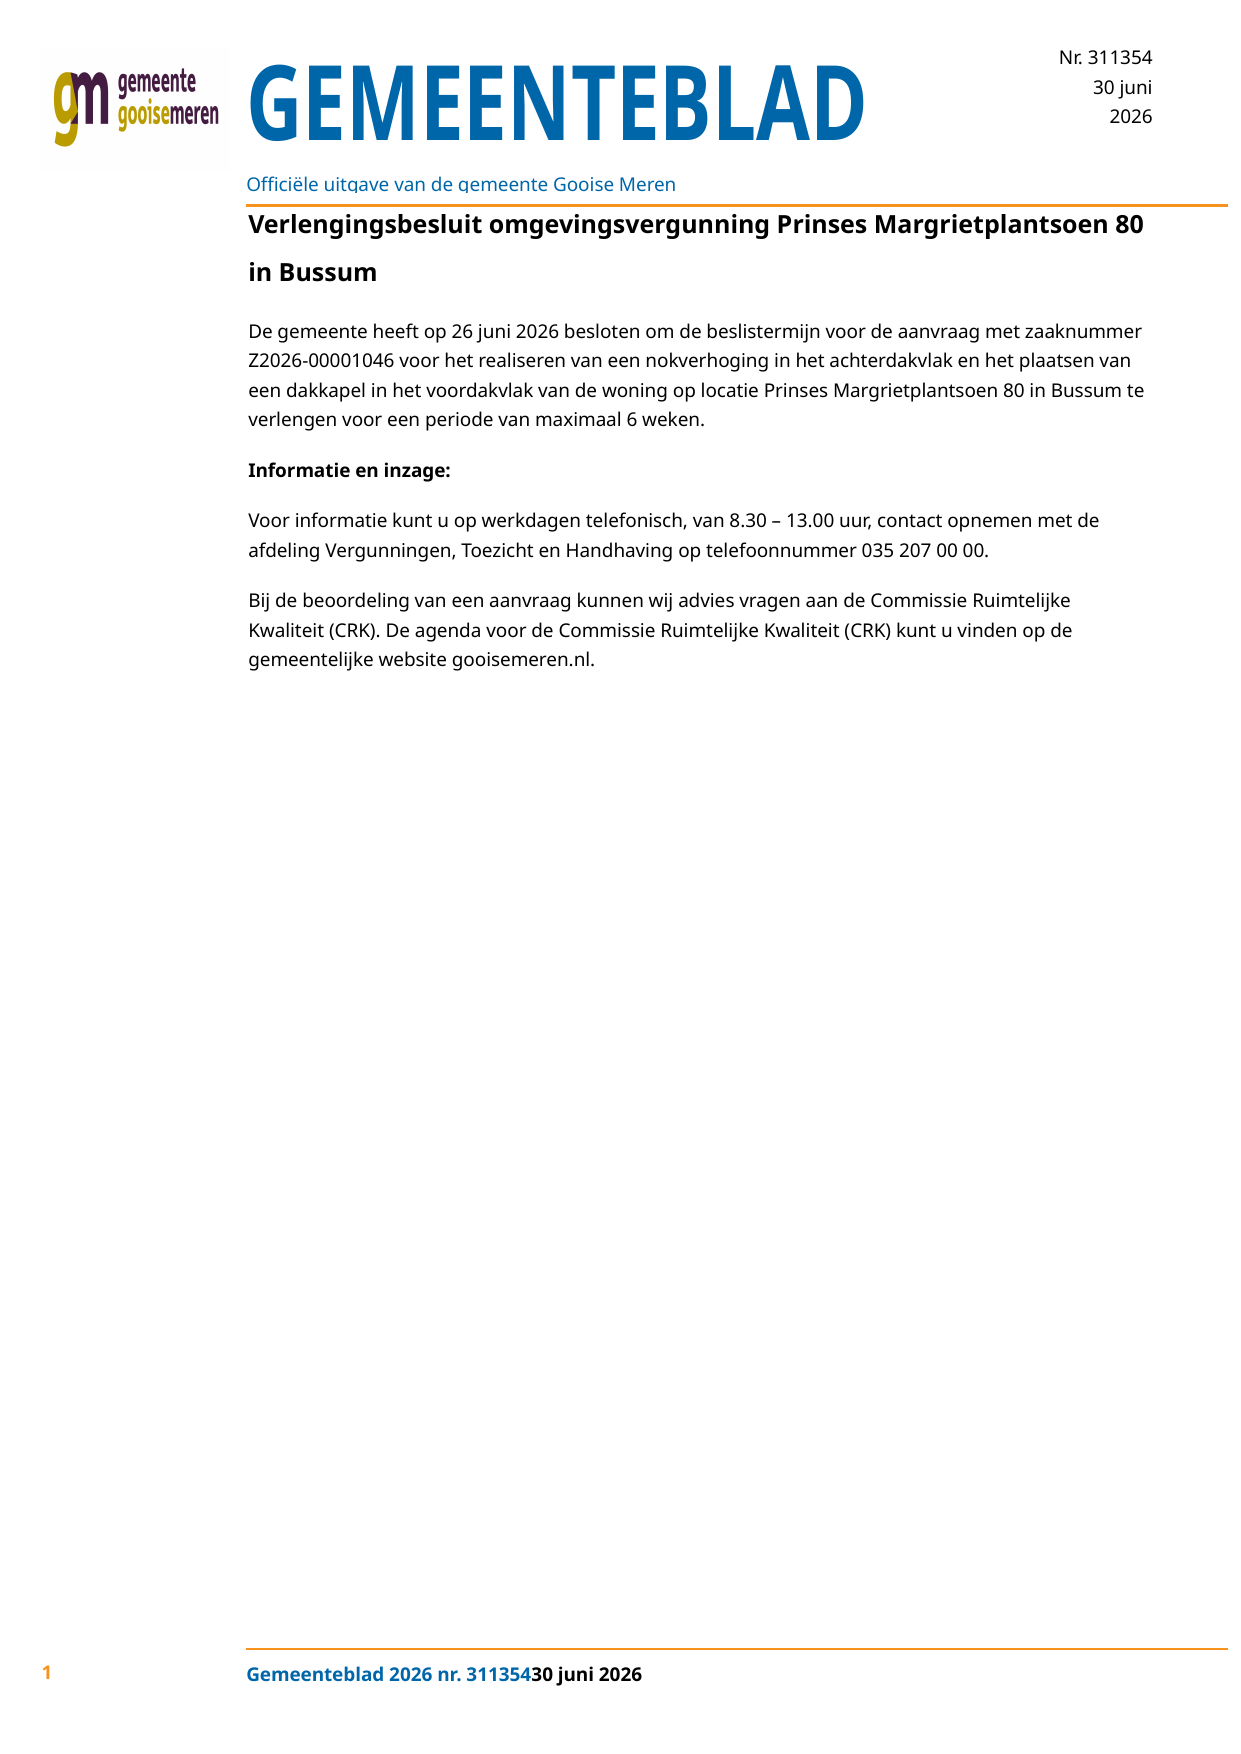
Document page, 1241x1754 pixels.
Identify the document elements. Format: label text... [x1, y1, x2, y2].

text Bij de beoordeling van een aanvraag kunnen wij advies vragen aan de Commissie Ruimtelijke Kwaliteit (CRK). De agenda voor de Commissie Ruimtelijke Kwaliteit (CRK) kunt u vinden op de gemeentelijke website gooisemeren.nl. [248, 587, 1152, 672]
text Verlengingsbesluit omgevingsvergunning Prinses Margrietplantsoen 80 in Bussum [248, 207, 1152, 288]
text Voor informatie kunt u op werkdagen telefonisch, van 8.30 – 13.00 uur, contact opnemen met de afdeling Vergunningen, Toezicht en Handhaving op telefoonnummer 035 207 00 00. [248, 507, 1152, 563]
picture [41, 47, 231, 172]
text De gemeente heeft op 26 juni 2026 besloten om de beslistermijn voor de aanvraag met zaaknummer Z2026-00001046 voor het realiseren van een nokverhoging in het achterdakvlak en het plaatsen van een dakkapel in het voordakvlak van de woning op locatie Prinses Margrietplantsoen 80 in Bussum te verlengen voor een periode van maximaal 6 weken. [248, 318, 1152, 432]
text Informatie en inzage: [248, 457, 1152, 483]
